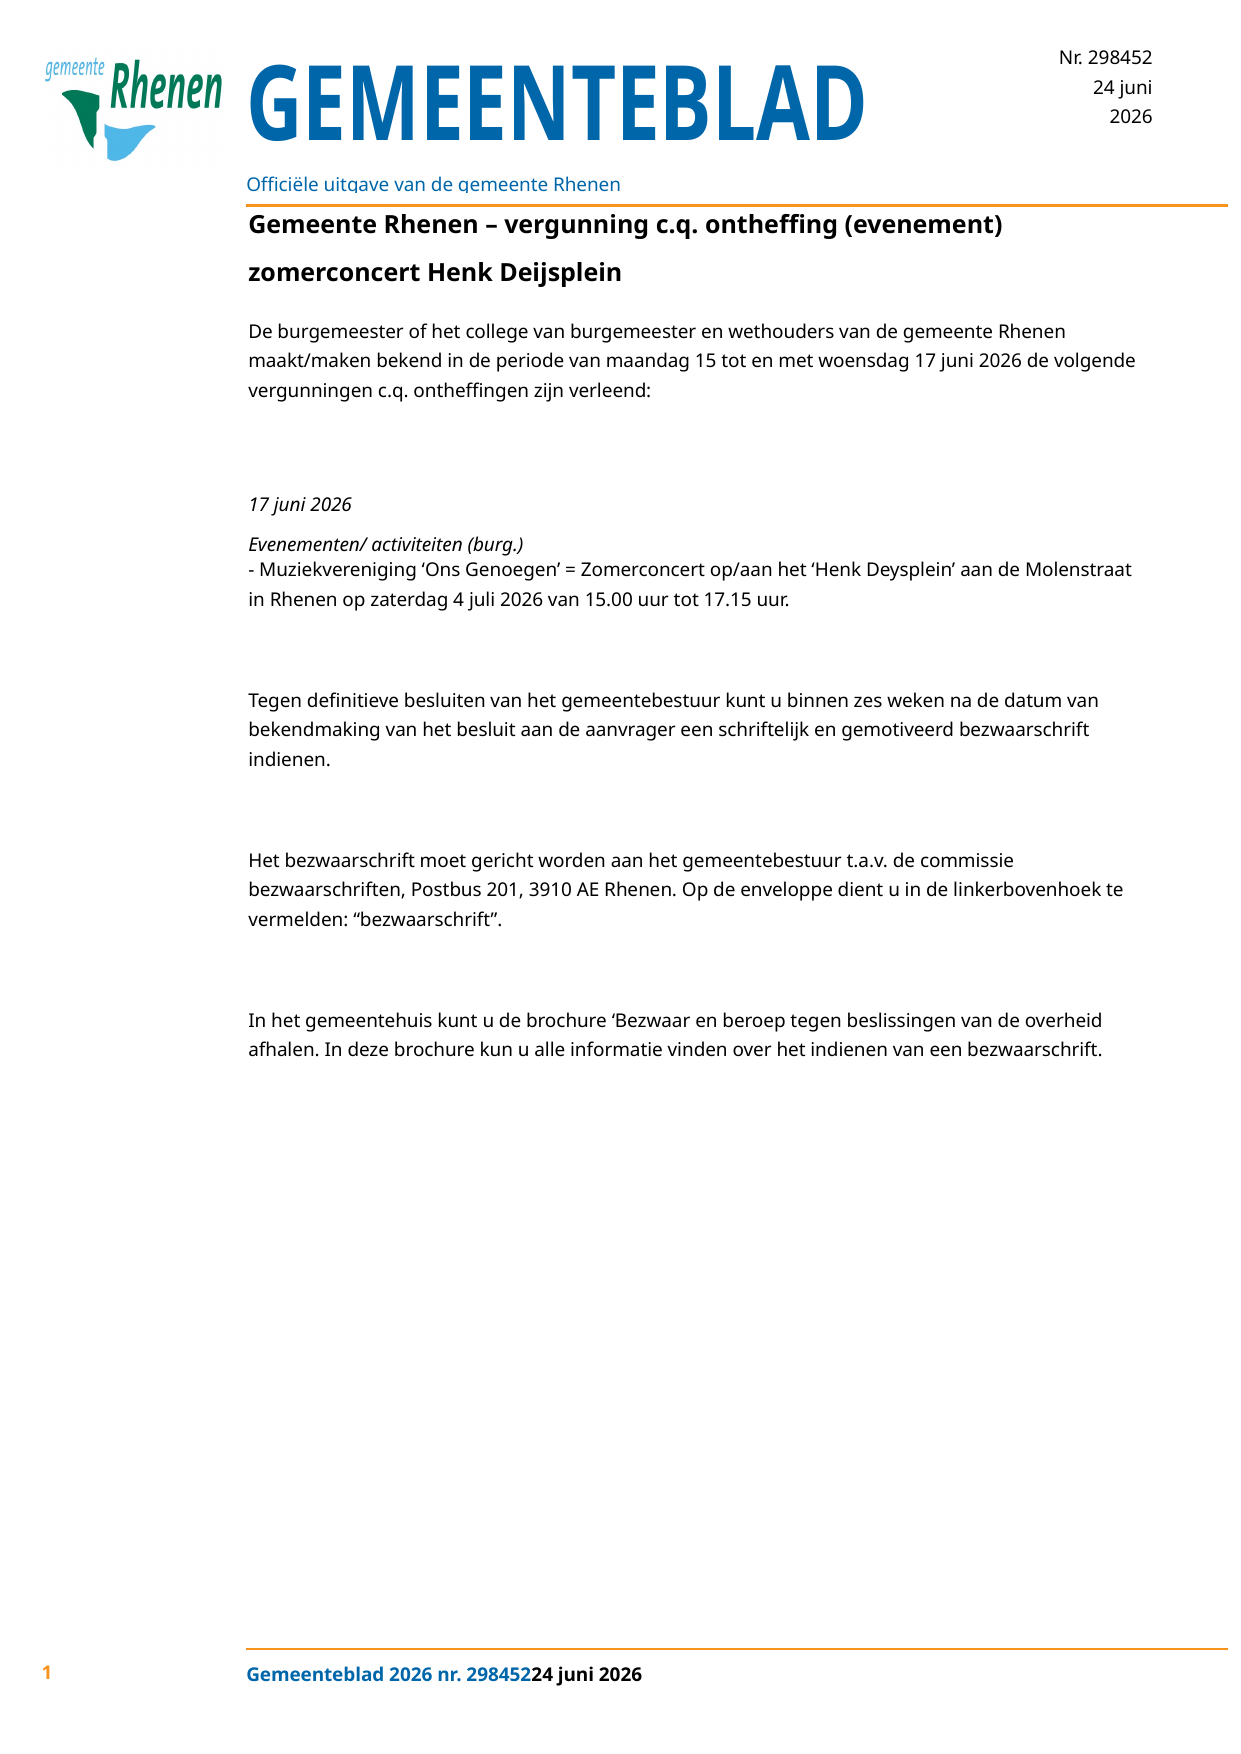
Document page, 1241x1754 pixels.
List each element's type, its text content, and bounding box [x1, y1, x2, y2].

text 17 juni 2026 [248, 491, 1152, 517]
text Gemeente Rhenen – vergunning c.q. ontheffing (evenement) zomerconcert Henk Deijsplein [248, 207, 1152, 288]
text Tegen definitieve besluiten van het gemeentebestuur kunt u binnen zes weken na de datum van bekendmaking van het besluit aan de aanvrager een schriftelijk en gemotiveerd bezwaarschrift indienen. [248, 687, 1152, 772]
text Evenementen/ activiteiten (burg.) [248, 531, 1152, 556]
text - Muziekvereniging ‘Ons Genoegen’ = Zomerconcert op/aan het ‘Henk Deysplein’ aan de Molenstraat in Rhenen op zaterdag 4 juli 2026 van 15.00 uur tot 17.15 uur. [248, 556, 1152, 612]
picture [41, 47, 231, 172]
text Het bezwaarschrift moet gericht worden aan het gemeentebestuur t.a.v. de commissie bezwaarschriften, Postbus 201, 3910 AE Rhenen. Op de enveloppe dient u in de linkerbovenhoek te vermelden: “bezwaarschrift”. [248, 847, 1152, 932]
text De burgemeester of het college van burgemeester en wethouders van de gemeente Rhenen maakt/maken bekend in de periode van maandag 15 tot en met woensdag 17 juni 2026 de volgende vergunningen c.q. ontheffingen zijn verleend: [248, 318, 1152, 403]
text In het gemeentehuis kunt u de brochure ‘Bezwaar en beroep tegen beslissingen van de overheid afhalen. In deze brochure kun u alle informatie vinden over het indienen van een bezwaarschrift. [248, 1007, 1152, 1062]
